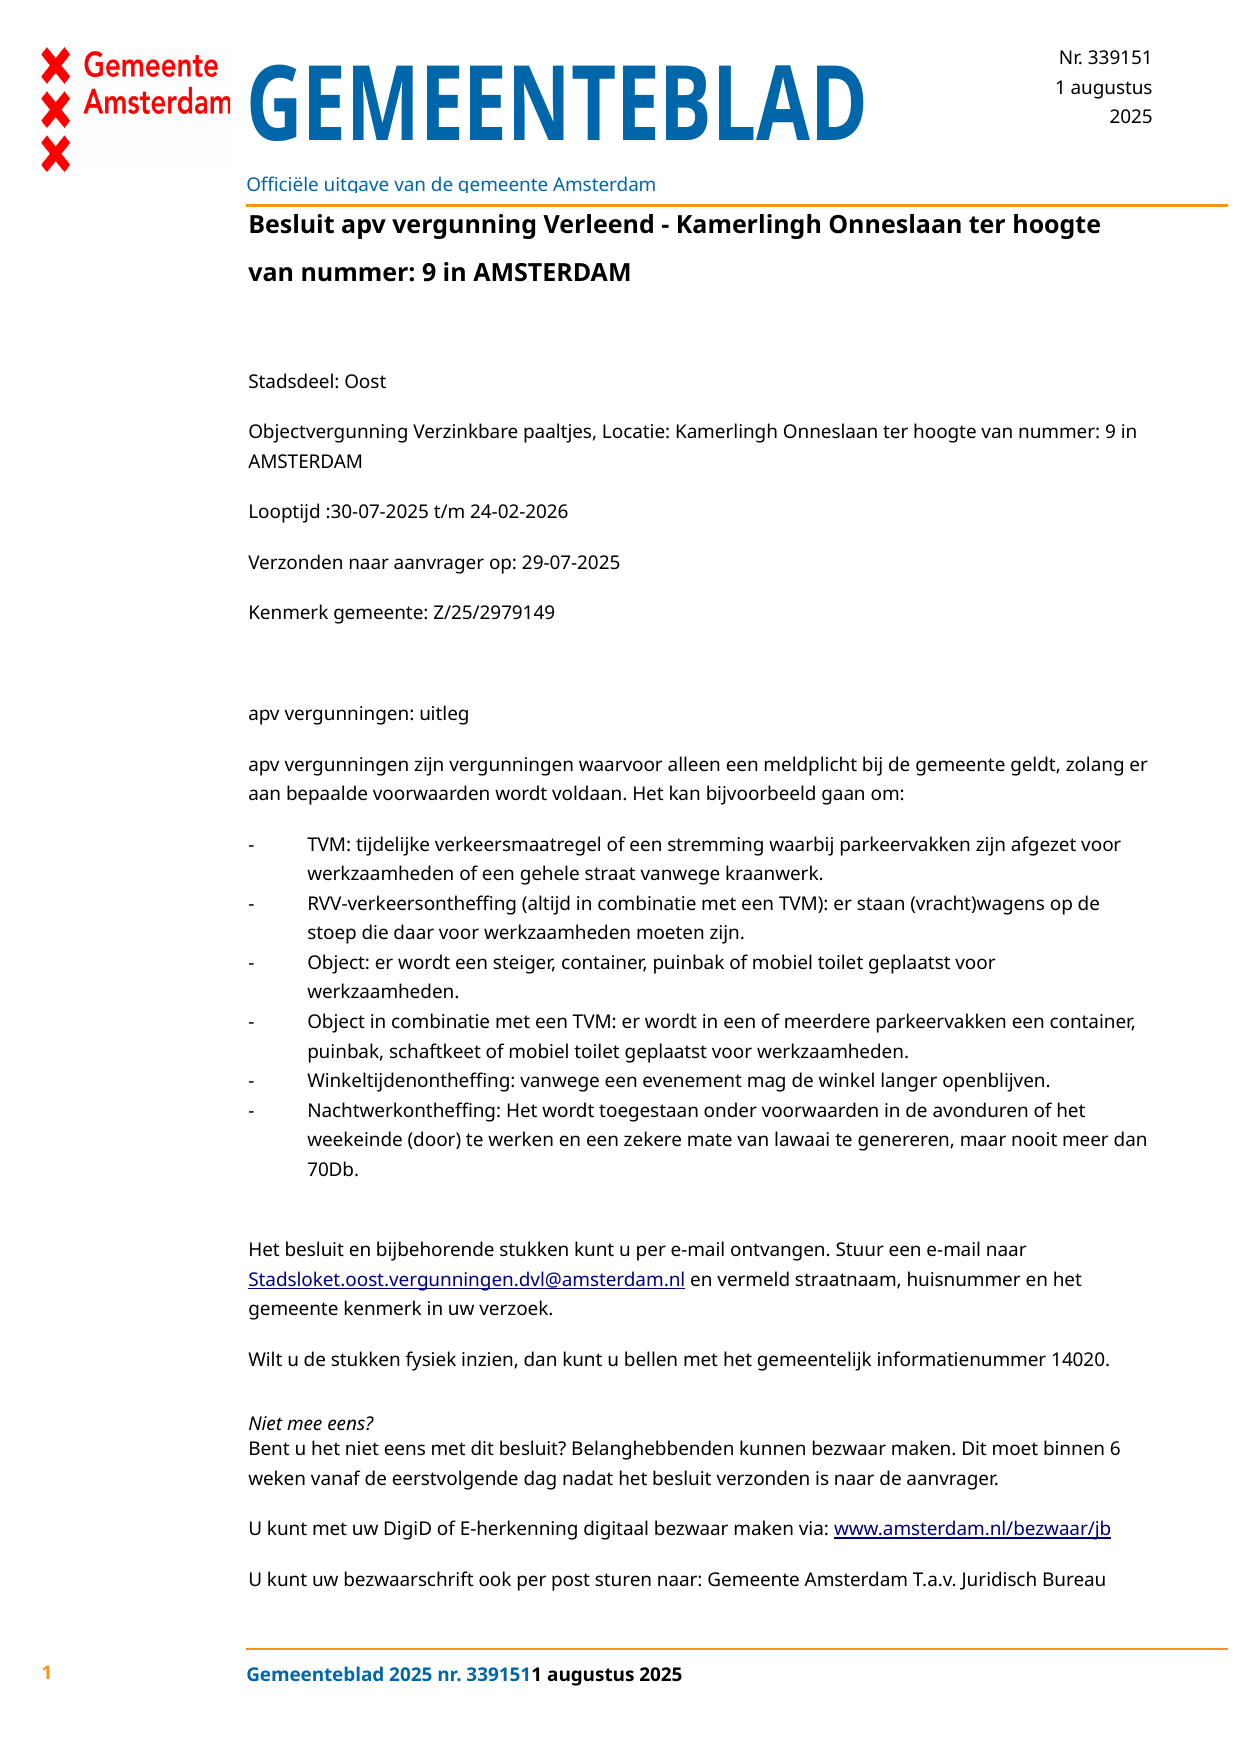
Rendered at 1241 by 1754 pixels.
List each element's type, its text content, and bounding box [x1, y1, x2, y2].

text U kunt met uw DigiD of E-herkenning digitaal bezwaar maken via: www.amsterdam.nl/bezwaar/jb [248, 1516, 1152, 1541]
list TVM: tijdelijke verkeersmaatregel of een stremming waarbij parkeervakken zijn afgezet voor werkzaamheden of een gehele straat vanwege kraanwerk. [248, 831, 1152, 886]
list Winkeltijdenontheffing: vanwege een evenement mag de winkel langer openblijven. [248, 1067, 1152, 1093]
text Looptijd :30-07-2025 t/m 24-02-2026 [248, 499, 1152, 524]
text Verzonden naar aanvrager op: 29-07-2025 [248, 549, 1152, 575]
text Kenmerk gemeente: Z/25/2979149 [248, 599, 1152, 625]
list Nachtwerkontheffing: Het wordt toegestaan onder voorwaarden in de avonduren of het weekeinde (door) te werken en een zekere mate van lawaai te genereren, maar nooit meer dan 70Db. [248, 1097, 1152, 1182]
text Niet mee eens? [248, 1410, 1152, 1436]
picture [41, 47, 231, 172]
text Bent u het niet eens met dit besluit? Belanghebbenden kunnen bezwaar maken. Dit moet binnen 6 weken vanaf de eerstvolgende dag nadat het besluit verzonden is naar de aanvrager. [248, 1436, 1152, 1491]
list RVV-verkeersontheffing (altijd in combinatie met een TVM): er staan (vracht)wagens op de stoep die daar voor werkzaamheden moeten zijn. [248, 890, 1152, 945]
text Stadsdeel: Oost [248, 368, 1152, 394]
list Object in combinatie met een TVM: er wordt in een of meerdere parkeervakken een container, puinbak, schaftkeet of mobiel toilet geplaatst voor werkzaamheden. [248, 1008, 1152, 1064]
text Het besluit en bijbehorende stukken kunt u per e-mail ontvangen. Stuur een e-mail naar Stadsloket.oost.vergunningen.dvl@amsterdam.nl en vermeld straatnaam, huisnummer en het gemeente kenmerk in uw verzoek. [248, 1236, 1152, 1321]
text U kunt uw bezwaarschrift ook per post sturen naar: Gemeente Amsterdam T.a.v. Juridisch Bureau [248, 1566, 1152, 1592]
text apv vergunningen: uitleg [248, 700, 1152, 726]
text Objectvergunning Verzinkbare paaltjes, Locatie: Kamerlingh Onneslaan ter hoogte van nummer: 9 in AMSTERDAM [248, 419, 1152, 474]
list Object: er wordt een steiger, container, puinbak of mobiel toilet geplaatst voor werkzaamheden. [248, 949, 1152, 1004]
text apv vergunningen zijn vergunningen waarvoor alleen een meldplicht bij de gemeente geldt, zolang er aan bepaalde voorwaarden wordt voldaan. Het kan bijvoorbeeld gaan om: [248, 751, 1152, 806]
text Besluit apv vergunning Verleend - Kamerlingh Onneslaan ter hoogte van nummer: 9 in AMSTERDAM [248, 207, 1152, 288]
text Wilt u de stukken fysiek inzien, dan kunt u bellen met het gemeentelijk informatienummer 14020. [248, 1346, 1152, 1372]
